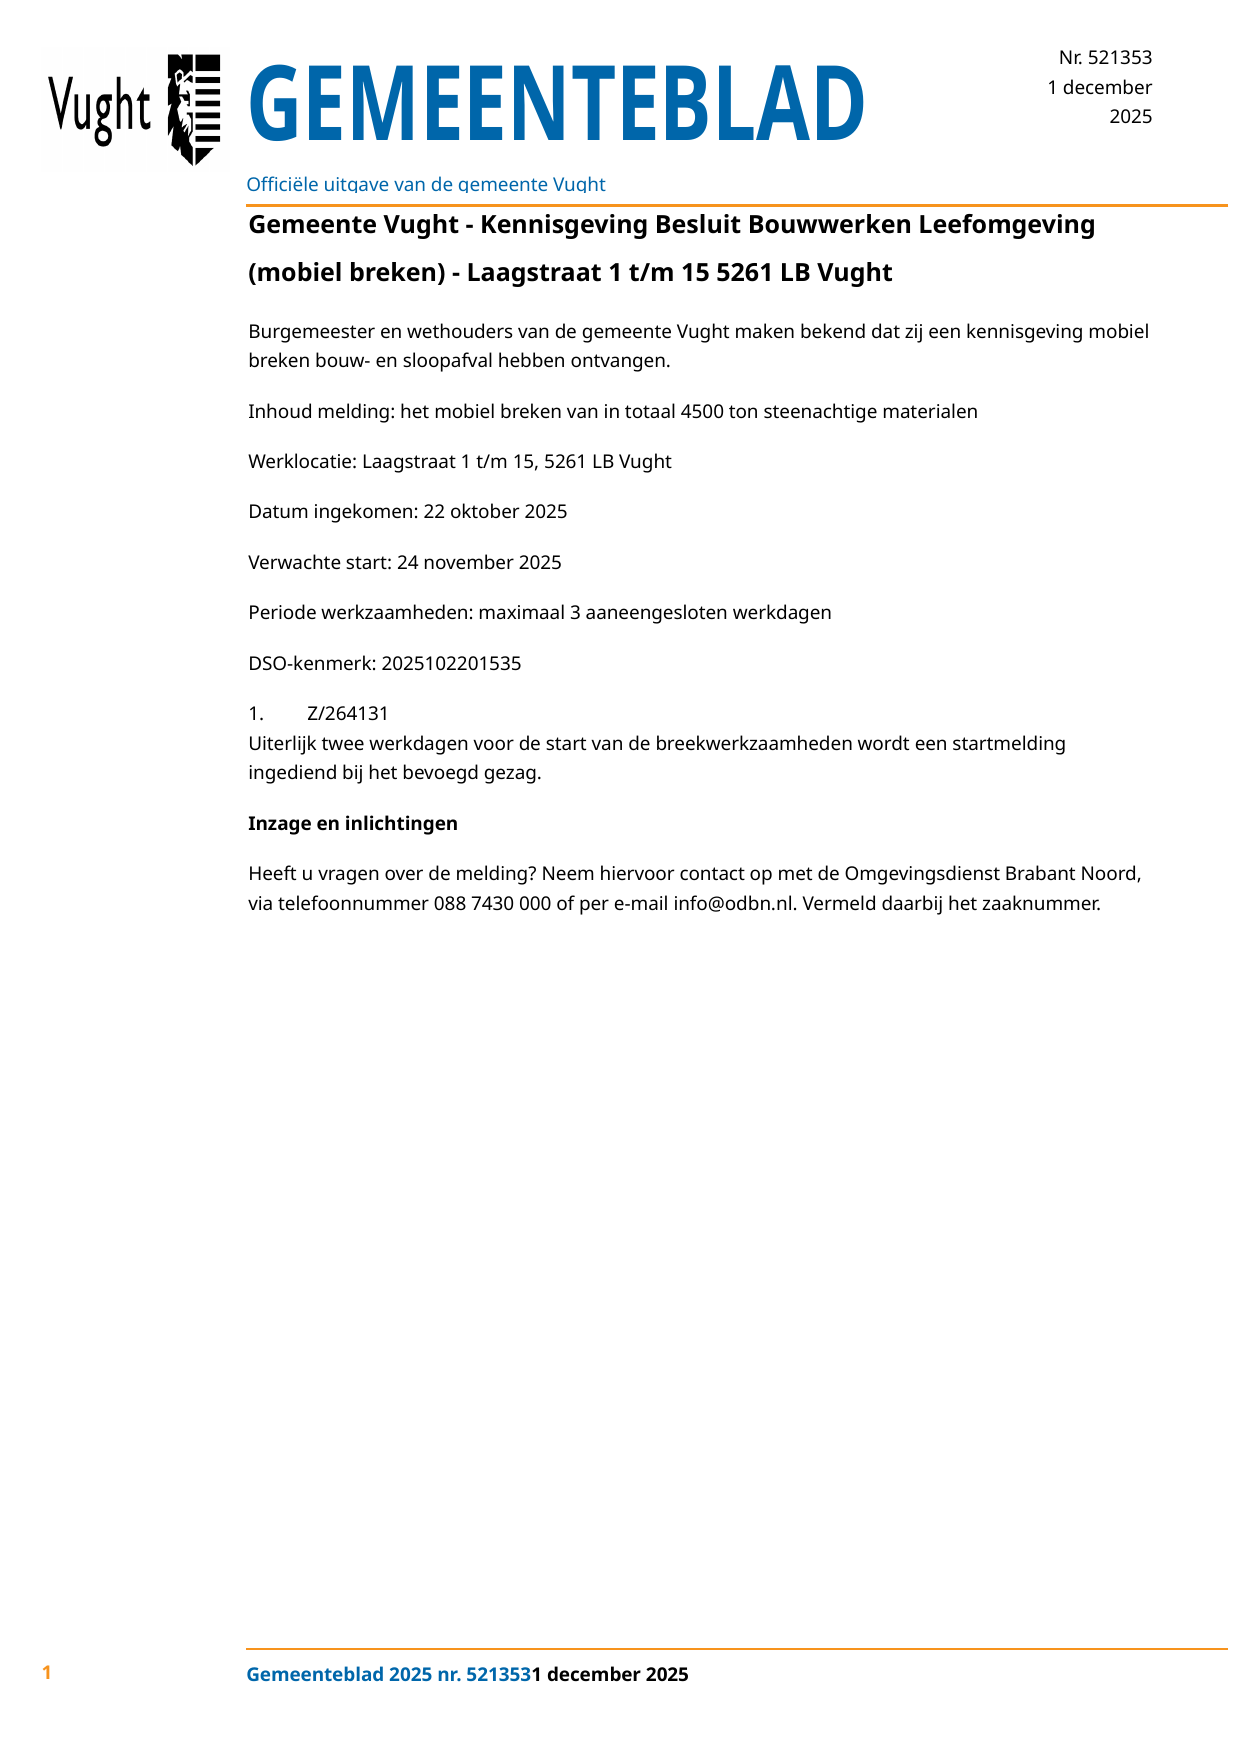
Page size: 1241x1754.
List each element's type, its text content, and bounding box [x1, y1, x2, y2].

text Datum ingekomen: 22 oktober 2025 [248, 499, 1152, 524]
text Uiterlijk twee werkdagen voor de start van de breekwerkzaamheden wordt een startmelding ingediend bij het bevoegd gezag. [248, 730, 1152, 785]
text Gemeente Vught - Kennisgeving Besluit Bouwwerken Leefomgeving (mobiel breken) - Laagstraat 1 t/m 15 5261 LB Vught [248, 207, 1152, 288]
text Werklocatie: Laagstraat 1 t/m 15, 5261 LB Vught [248, 448, 1152, 474]
text Inzage en inlichtingen [248, 810, 1152, 836]
text DSO-kenmerk: 2025102201535 [248, 650, 1152, 676]
picture [41, 47, 231, 172]
text Verwachte start: 24 november 2025 [248, 549, 1152, 575]
list Z/264131 [248, 700, 1152, 726]
text Periode werkzaamheden: maximaal 3 aaneengesloten werkdagen [248, 599, 1152, 625]
text Heeft u vragen over de melding? Neem hiervoor contact op met de Omgevingsdienst Brabant Noord, via telefoonnummer 088 7430 000 of per e-mail info@odbn.nl. Vermeld daarbij het zaaknummer. [248, 860, 1152, 916]
text Burgemeester en wethouders van de gemeente Vught maken bekend dat zij een kennisgeving mobiel breken bouw- en sloopafval hebben ontvangen. [248, 318, 1152, 373]
text Inhoud melding: het mobiel breken van in totaal 4500 ton steenachtige materialen [248, 398, 1152, 424]
